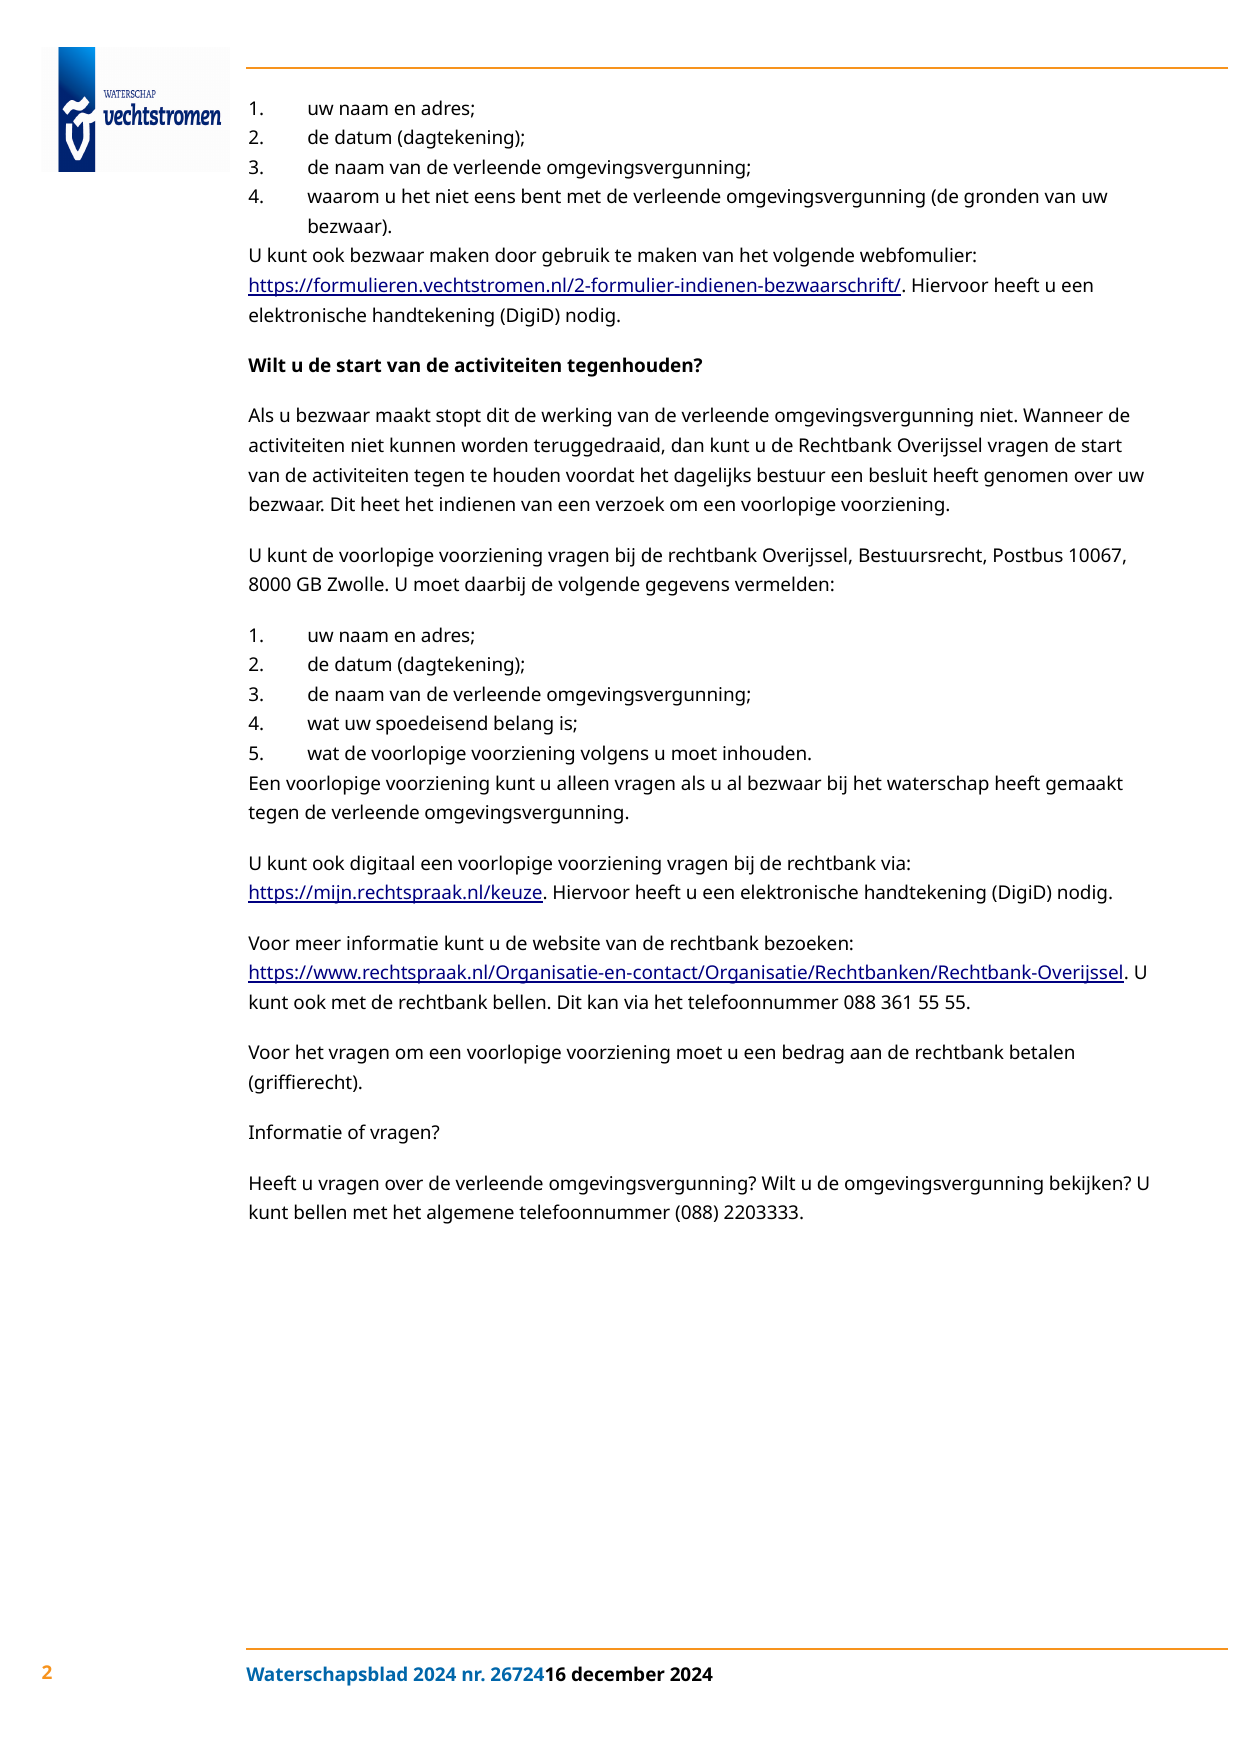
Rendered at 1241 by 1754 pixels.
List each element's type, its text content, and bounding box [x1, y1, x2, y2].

text Informatie of vragen? [248, 1119, 1152, 1145]
text Een voorlopige voorziening kunt u alleen vragen als u al bezwaar bij het waterschap heeft gemaakt tegen de verleende omgevingsvergunning. [248, 770, 1152, 825]
list de naam van de verleende omgevingsvergunning; [248, 154, 1152, 180]
list wat uw spoedeisend belang is; [248, 711, 1152, 736]
list waarom u het niet eens bent met de verleende omgevingsvergunning (de gronden van uw bezwaar). [248, 183, 1152, 239]
list de datum (dagtekening); [248, 124, 1152, 150]
list wat de voorlopige voorziening volgens u moet inhouden. [248, 740, 1152, 766]
text Heeft u vragen over de verleende omgevingsvergunning? Wilt u de omgevingsvergunning bekijken? U kunt bellen met het algemene telefoonnummer (088) 2203333. [248, 1170, 1152, 1225]
text U kunt ook bezwaar maken door gebruik te maken van het volgende webfomulier: https://formulieren.vechtstromen.nl/2-formulier-indienen-bezwaarschrift/. Hiervoor heeft u een elektronische handtekening (DigiD) nodig. [248, 243, 1152, 328]
text Als u bezwaar maakt stopt dit de werking van de verleende omgevingsvergunning niet. Wanneer de activiteiten niet kunnen worden teruggedraaid, dan kunt u de Rechtbank Overijssel vragen de start van de activiteiten tegen te houden voordat het dagelijks bestuur een besluit heeft genomen over uw bezwaar. Dit heet het indienen van een verzoek om een voorlopige voorziening. [248, 403, 1152, 517]
text U kunt ook digitaal een voorlopige voorziening vragen bij de rechtbank via: https://mijn.rechtspraak.nl/keuze. Hiervoor heeft u een elektronische handtekening (DigiD) nodig. [248, 850, 1152, 905]
text U kunt de voorlopige voorziening vragen bij de rechtbank Overijssel, Bestuursrecht, Postbus 10067, 8000 GB Zwolle. U moet daarbij de volgende gegevens vermelden: [248, 542, 1152, 597]
list uw naam en adres; [248, 95, 1152, 121]
list uw naam en adres; [248, 622, 1152, 648]
text Wilt u de start van de activiteiten tegenhouden? [248, 352, 1152, 378]
list de naam van de verleende omgevingsvergunning; [248, 681, 1152, 707]
picture [41, 47, 231, 172]
text Voor het vragen om een voorlopige voorziening moet u een bedrag aan de rechtbank betalen (griffierecht). [248, 1039, 1152, 1095]
list de datum (dagtekening); [248, 651, 1152, 677]
text Voor meer informatie kunt u de website van de rechtbank bezoeken: https://www.rechtspraak.nl/Organisatie-en-contact/Organisatie/Rechtbanken/Rechtbank-Overijssel. U kunt ook met de rechtbank bellen. Dit kan via het telefoonnummer 088 361 55 55. [248, 930, 1152, 1015]
